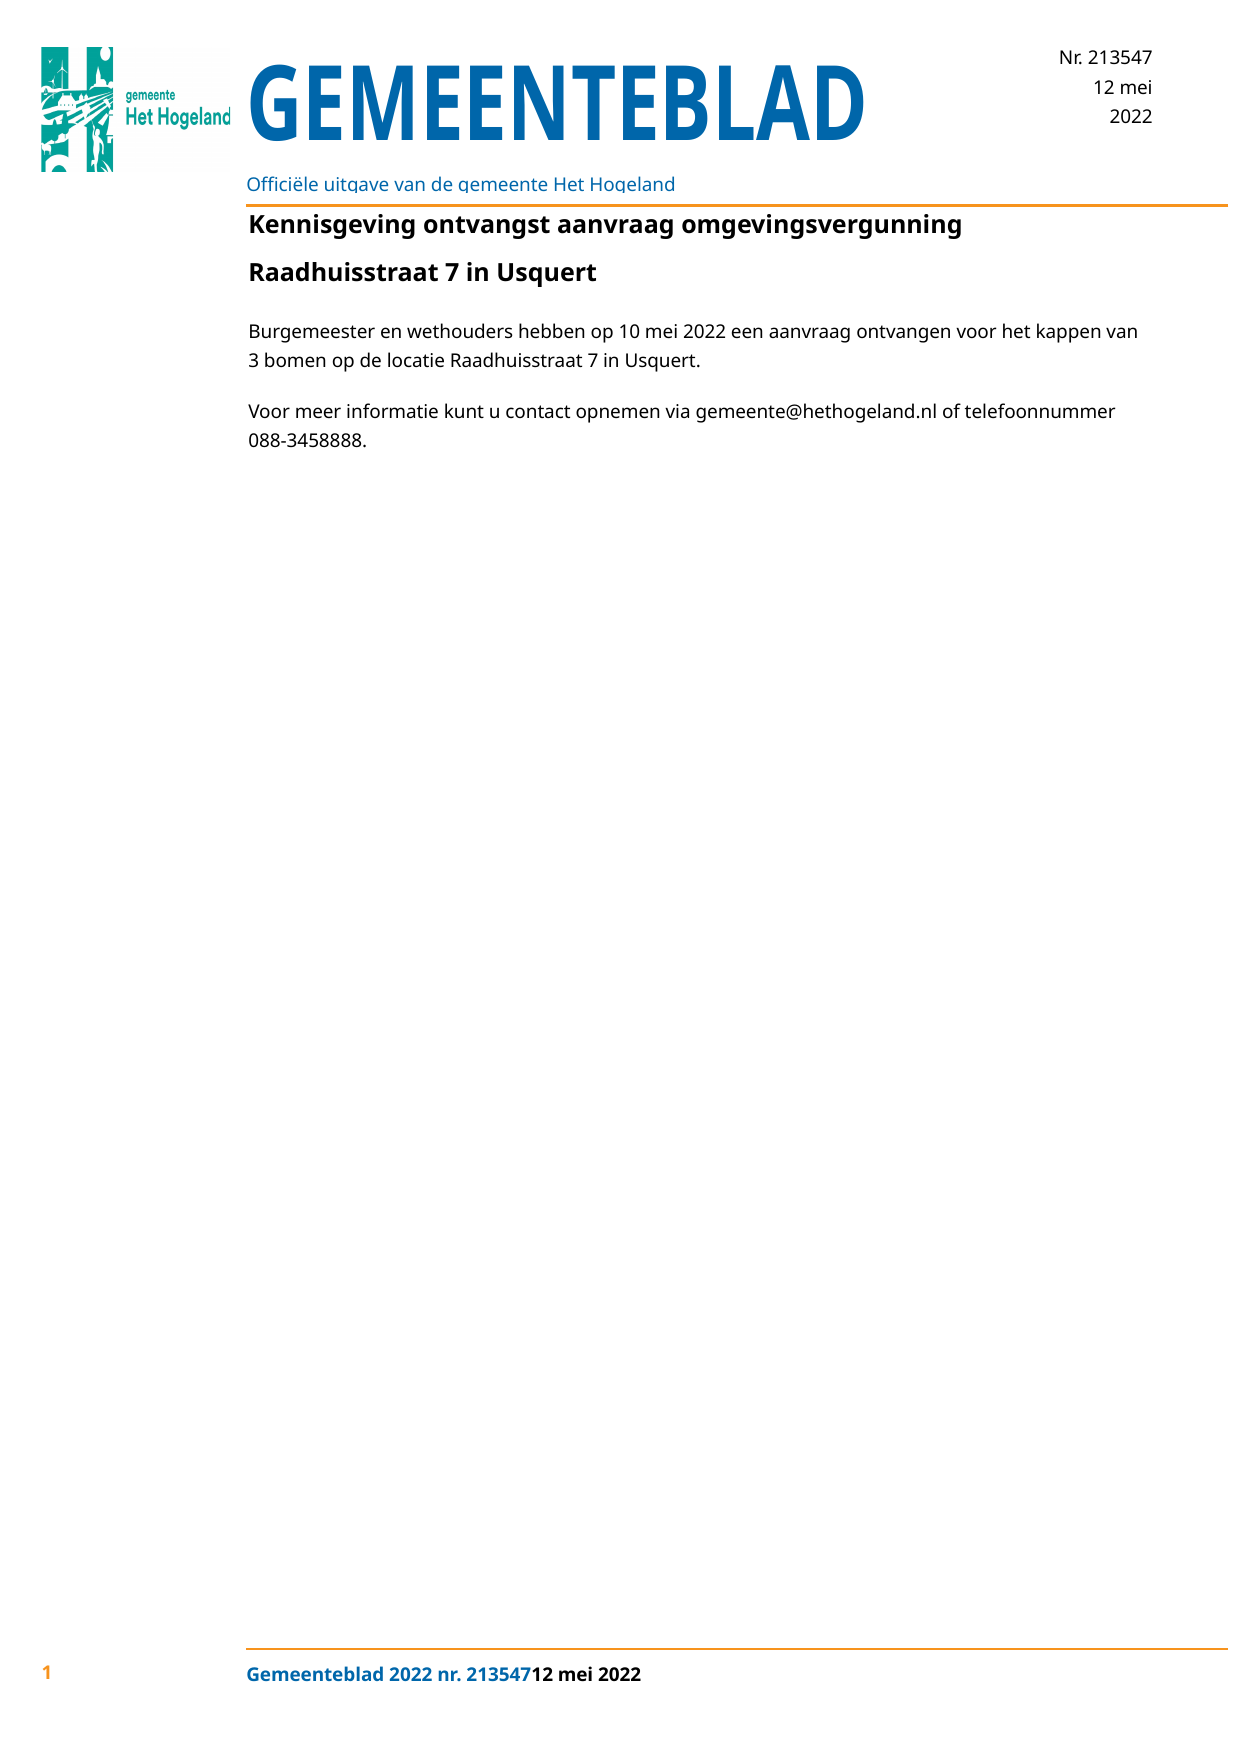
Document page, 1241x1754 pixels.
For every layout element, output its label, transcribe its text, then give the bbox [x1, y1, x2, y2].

picture [41, 47, 231, 172]
text Kennisgeving ontvangst aanvraag omgevingsvergunning Raadhuisstraat 7 in Usquert [248, 207, 1152, 288]
text Voor meer informatie kunt u contact opnemen via gemeente@hethogeland.nl of telefoonnummer 088-3458888. [248, 398, 1152, 453]
text Burgemeester en wethouders hebben op 10 mei 2022 een aanvraag ontvangen voor het kappen van 3 bomen op de locatie Raadhuisstraat 7 in Usquert. [248, 318, 1152, 373]
